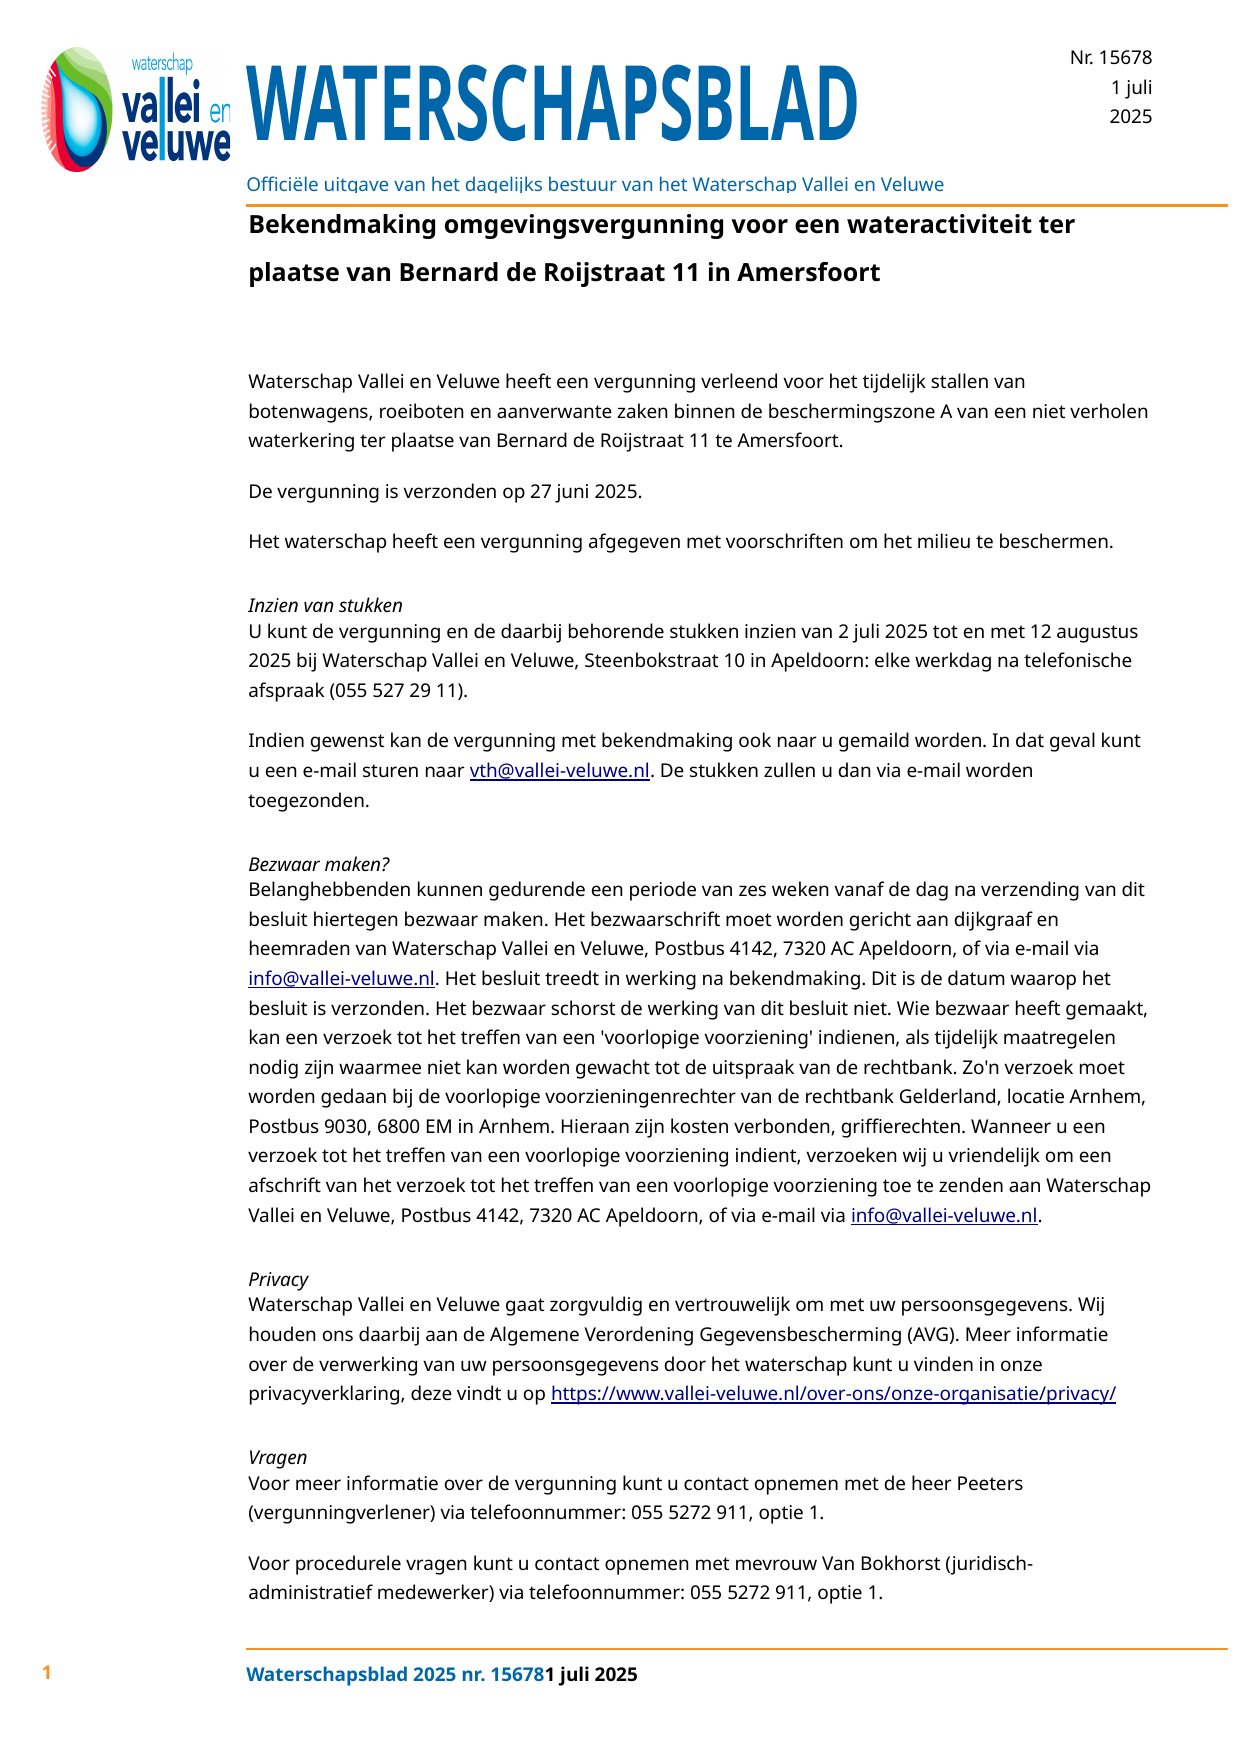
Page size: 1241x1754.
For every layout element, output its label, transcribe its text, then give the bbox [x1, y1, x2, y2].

text Bekendmaking omgevingsvergunning voor een wateractiviteit ter plaatse van Bernard de Roijstraat 11 in Amersfoort [248, 207, 1152, 288]
text Het waterschap heeft een vergunning afgegeven met voorschriften om het milieu te beschermen. [248, 528, 1152, 554]
text Waterschap Vallei en Veluwe gaat zorgvuldig en vertrouwelijk om met uw persoonsgegevens. Wij houden ons daarbij aan de Algemene Verordening Gegevensbescherming (AVG). Meer informatie over de verwerking van uw persoonsgegevens door het waterschap kunt u vinden in onze privacyverklaring, deze vindt u op https://www.vallei-veluwe.nl/over-ons/onze-organisatie/privacy/ [248, 1292, 1152, 1406]
picture [41, 47, 231, 172]
text Waterschap Vallei en Veluwe heeft een vergunning verleend voor het tijdelijk stallen van botenwagens, roeiboten en aanverwante zaken binnen de beschermingszone A van een niet verholen waterkering ter plaatse van Bernard de Roijstraat 11 te Amersfoort. [248, 368, 1152, 453]
text Vragen [248, 1444, 1152, 1470]
text Voor meer informatie over de vergunning kunt u contact opnemen met de heer Peeters (vergunningverlener) via telefoonnummer: 055 5272 911, optie 1. [248, 1470, 1152, 1525]
text Voor procedurele vragen kunt u contact opnemen met mevrouw Van Bokhorst (juridisch-administratief medewerker) via telefoonnummer: 055 5272 911, optie 1. [248, 1550, 1152, 1605]
text Belanghebbenden kunnen gedurende een periode van zes weken vanaf de dag na verzending van dit besluit hiertegen bezwaar maken. Het bezwaarschrift moet worden gericht aan dijkgraaf en heemraden van Waterschap Vallei en Veluwe, Postbus 4142, 7320 AC Apeldoorn, of via e-mail via info@vallei-veluwe.nl. Het besluit treedt in werking na bekendmaking. Dit is de datum waarop het besluit is verzonden. Het bezwaar schorst de werking van dit besluit niet. Wie bezwaar heeft gemaakt, kan een verzoek tot het treffen van een 'voorlopige voorziening' indienen, als tijdelijk maatregelen nodig zijn waarmee niet kan worden gewacht tot de uitspraak van de rechtbank. Zo'n verzoek moet worden gedaan bij de voorlopige voorzieningenrechter van de rechtbank Gelderland, locatie Arnhem, Postbus 9030, 6800 EM in Arnhem. Hieraan zijn kosten verbonden, griffierechten. Wanneer u een verzoek tot het treffen van een voorlopige voorziening indient, verzoeken wij u vriendelijk om een afschrift van het verzoek tot het treffen van een voorlopige voorziening toe te zenden aan Waterschap Vallei en Veluwe, Postbus 4142, 7320 AC Apeldoorn, of via e-mail via info@vallei-veluwe.nl. [248, 876, 1152, 1228]
text De vergunning is verzonden op 27 juni 2025. [248, 478, 1152, 504]
text Indien gewenst kan de vergunning met bekendmaking ook naar u gemaild worden. In dat geval kunt u een e-mail sturen naar vth@vallei-veluwe.nl. De stukken zullen u dan via e-mail worden toegezonden. [248, 728, 1152, 812]
text Bezwaar maken? [248, 851, 1152, 876]
text Inzien van stukken [248, 592, 1152, 618]
text U kunt de vergunning en de daarbij behorende stukken inzien van 2 juli 2025 tot en met 12 augustus 2025 bij Waterschap Vallei en Veluwe, Steenbokstraat 10 in Apeldoorn: elke werkdag na telefonische afspraak (055 527 29 11). [248, 618, 1152, 703]
text Privacy [248, 1266, 1152, 1292]
